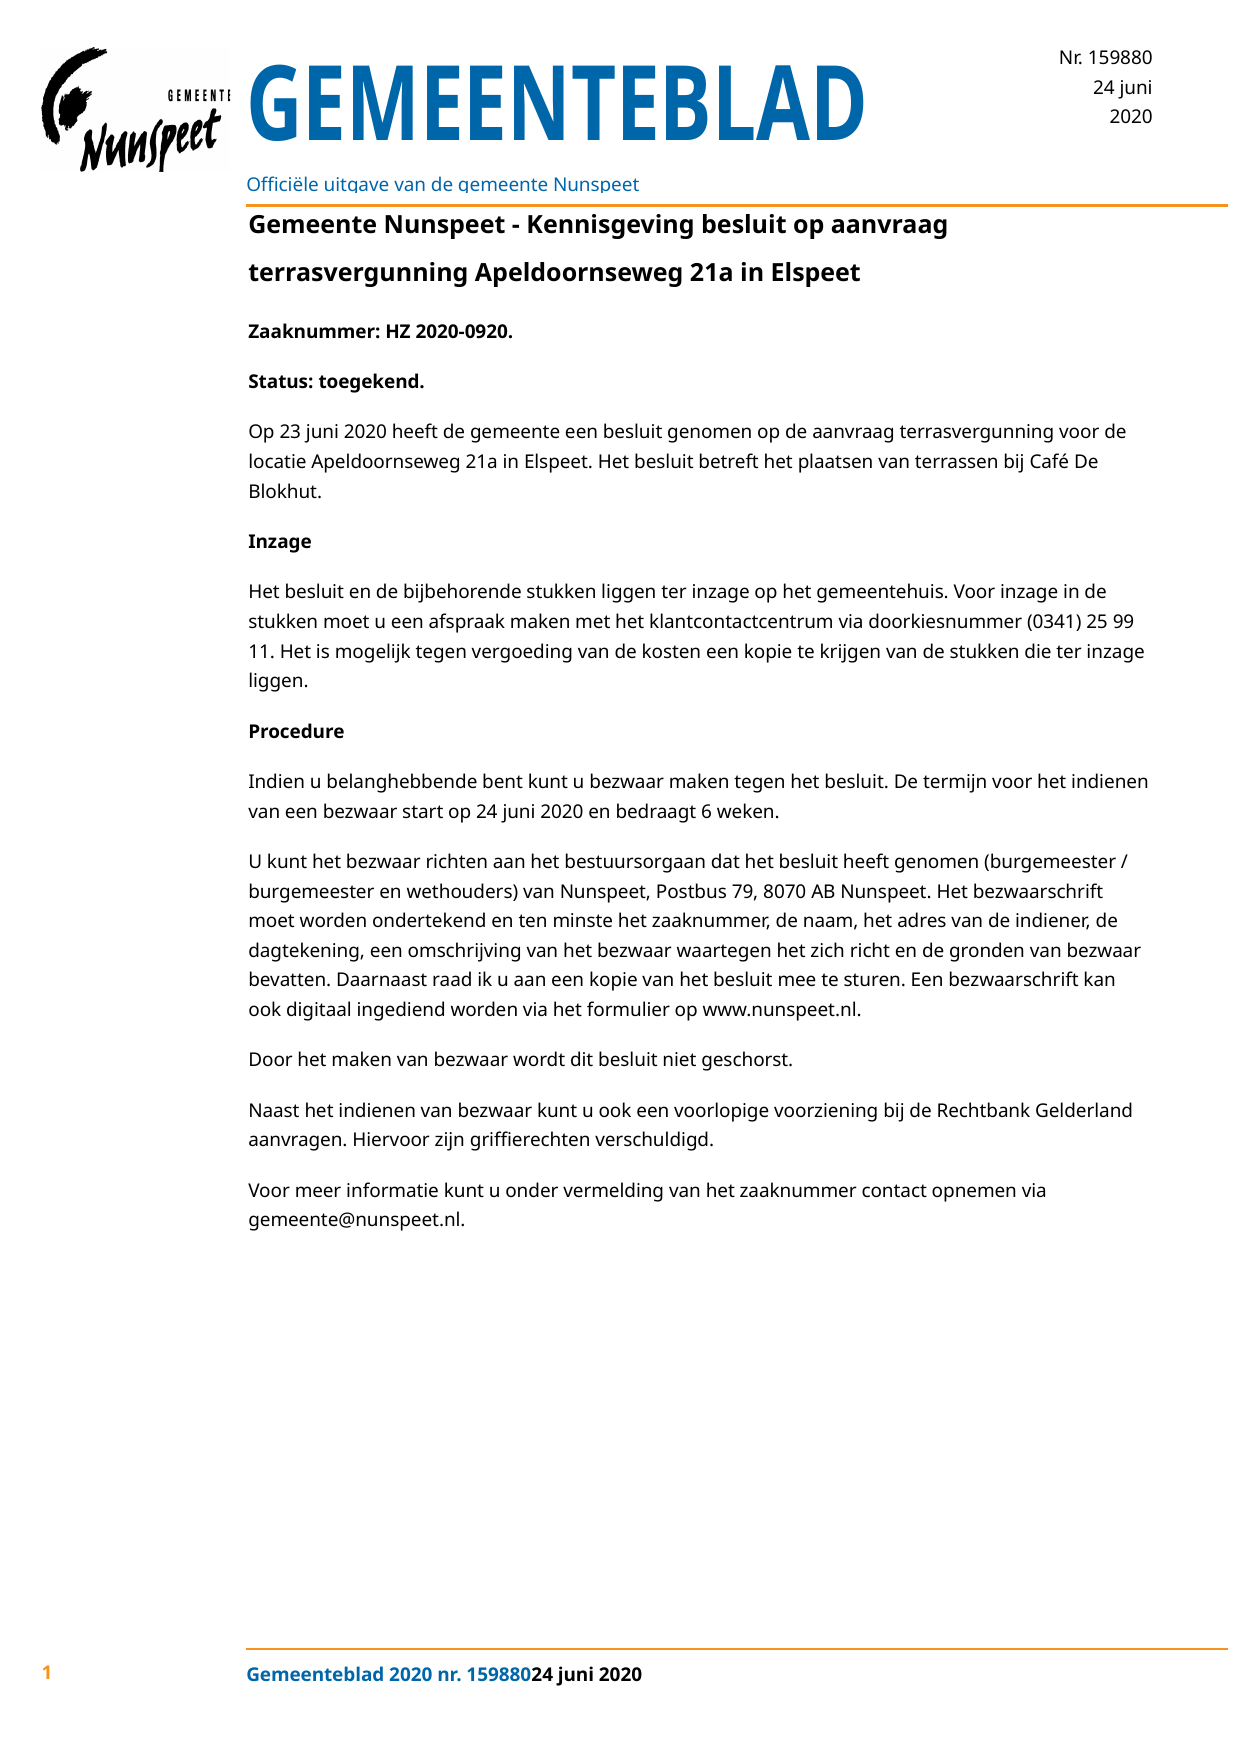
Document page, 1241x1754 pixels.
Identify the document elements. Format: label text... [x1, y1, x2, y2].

text Gemeente Nunspeet - Kennisgeving besluit op aanvraag terrasvergunning Apeldoornseweg 21a in Elspeet [248, 207, 1152, 288]
text Zaaknummer: HZ 2020-0920. [248, 318, 1152, 344]
text Procedure [248, 718, 1152, 744]
text Indien u belanghebbende bent kunt u bezwaar maken tegen het besluit. De termijn voor het indienen van een bezwaar start op 24 juni 2020 en bedraagt 6 weken. [248, 768, 1152, 824]
text Het besluit en de bijbehorende stukken liggen ter inzage op het gemeentehuis. Voor inzage in de stukken moet u een afspraak maken met het klantcontactcentrum via doorkiesnummer (0341) 25 99 11. Het is mogelijk tegen vergoeding van de kosten een kopie te krijgen van de stukken die ter inzage liggen. [248, 579, 1152, 693]
text Status: toegekend. [248, 368, 1152, 394]
text Op 23 juni 2020 heeft de gemeente een besluit genomen op de aanvraag terrasvergunning voor de locatie Apeldoornseweg 21a in Elspeet. Het besluit betreft het plaatsen van terrassen bij Café De Blokhut. [248, 419, 1152, 504]
text Door het maken van bezwaar wordt dit besluit niet geschorst. [248, 1047, 1152, 1072]
picture [41, 47, 231, 172]
text Voor meer informatie kunt u onder vermelding van het zaaknummer contact opnemen via gemeente@nunspeet.nl. [248, 1177, 1152, 1232]
text U kunt het bezwaar richten aan het bestuursorgaan dat het besluit heeft genomen (burgemeester / burgemeester en wethouders) van Nunspeet, Postbus 79, 8070 AB Nunspeet. Het bezwaarschrift moet worden ondertekend en ten minste het zaaknummer, de naam, het adres van de indiener, de dagtekening, een omschrijving van het bezwaar waartegen het zich richt en de gronden van bezwaar bevatten. Daarnaast raad ik u aan een kopie van het besluit mee te sturen. Een bezwaarschrift kan ook digitaal ingediend worden via het formulier op www.nunspeet.nl. [248, 848, 1152, 1022]
text Inzage [248, 528, 1152, 554]
text Naast het indienen van bezwaar kunt u ook een voorlopige voorziening bij de Rechtbank Gelderland aanvragen. Hiervoor zijn griffierechten verschuldigd. [248, 1097, 1152, 1152]
